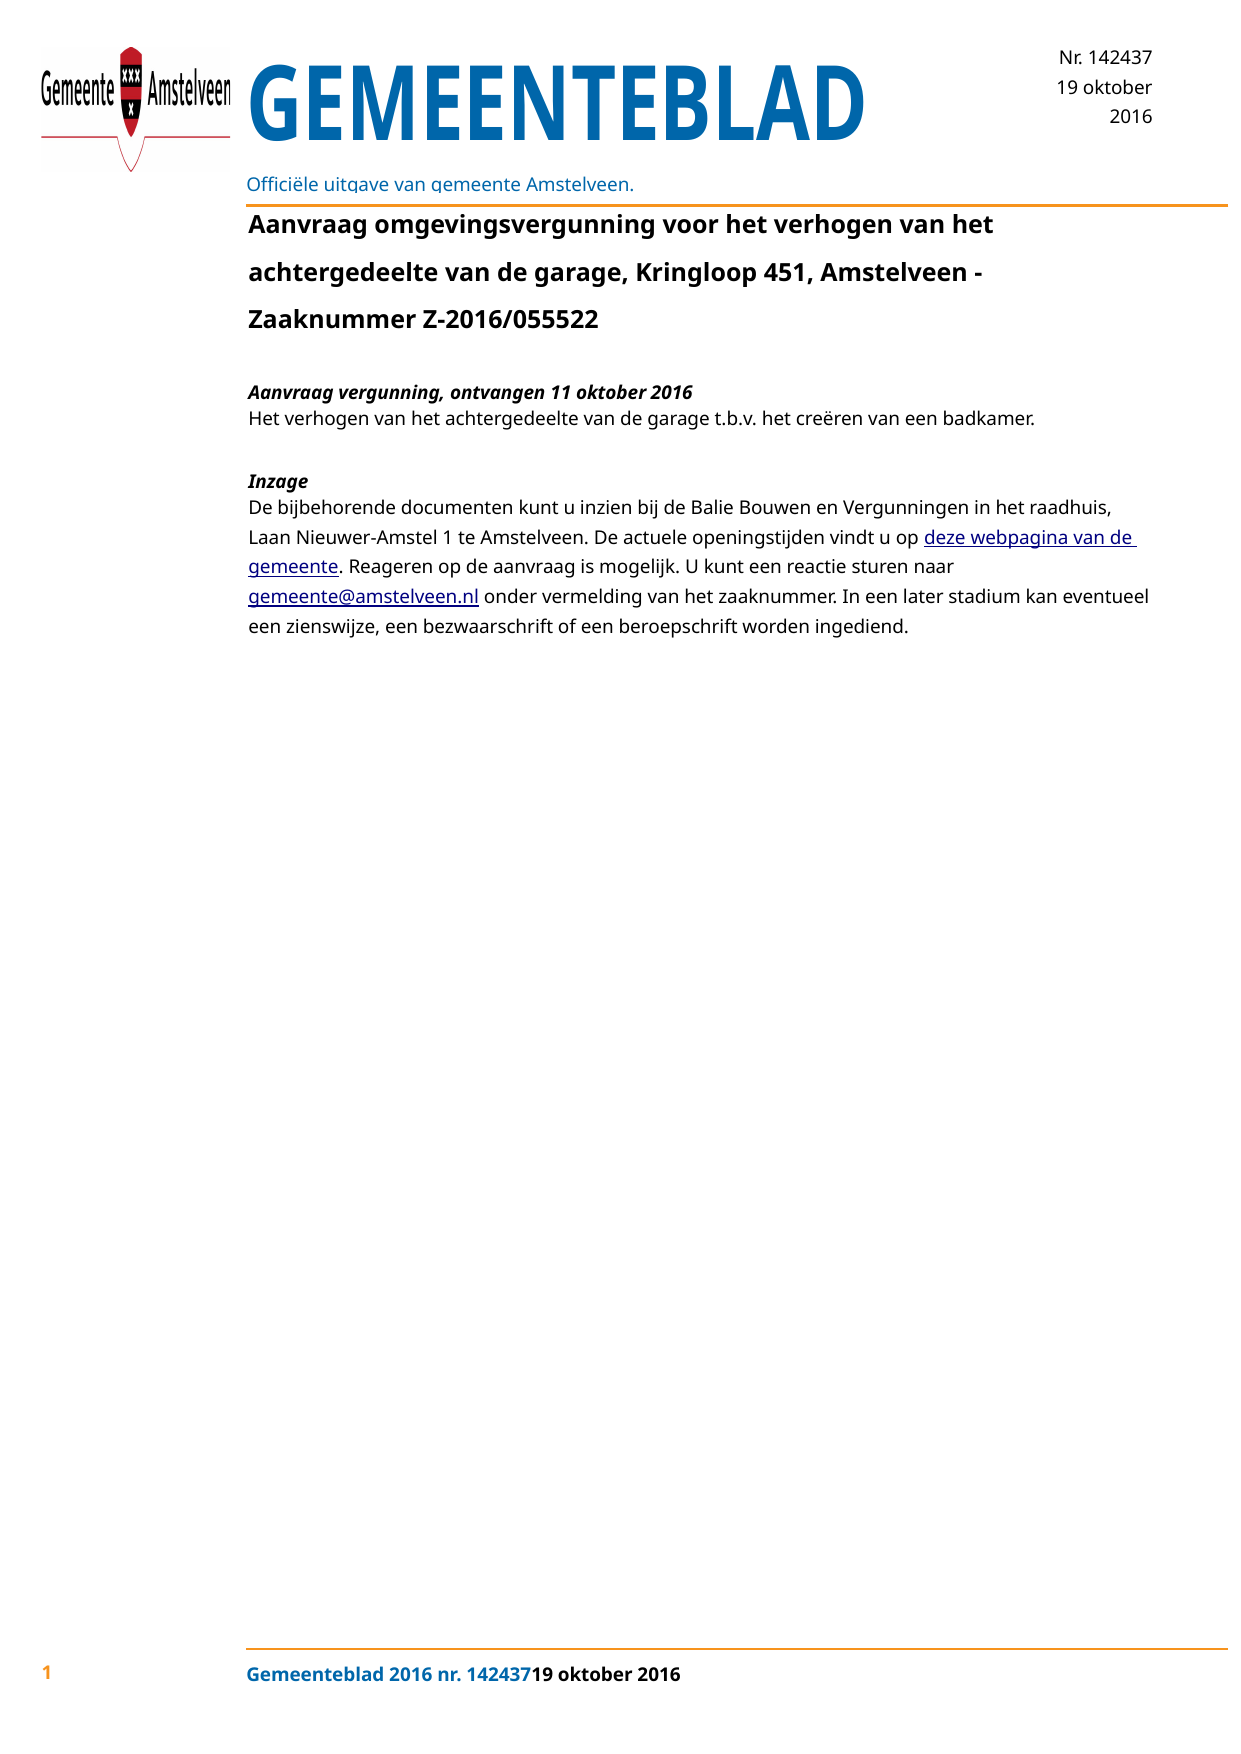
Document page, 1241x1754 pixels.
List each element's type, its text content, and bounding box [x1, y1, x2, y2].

text Het verhogen van het achtergedeelte van de garage t.b.v. het creëren van een badkamer. [248, 405, 1152, 431]
text Aanvraag vergunning, ontvangen 11 oktober 2016 [248, 379, 1152, 405]
picture [41, 47, 231, 172]
text Aanvraag omgevingsvergunning voor het verhogen van het achtergedeelte van de garage, Kringloop 451, Amstelveen - Zaaknummer Z-2016/055522 [248, 207, 1152, 336]
text Inzage [248, 469, 1152, 494]
text De bijbehorende documenten kunt u inzien bij de Balie Bouwen en Vergunningen in het raadhuis, Laan Nieuwer-Amstel 1 te Amstelveen. De actuele openingstijden vindt u op deze webpagina van de gemeente. Reageren op de aanvraag is mogelijk. U kunt een reactie sturen naar gemeente@amstelveen.nl onder vermelding van het zaaknummer. In een later stadium kan eventueel een zienswijze, een bezwaarschrift of een beroepschrift worden ingediend. [248, 494, 1152, 638]
